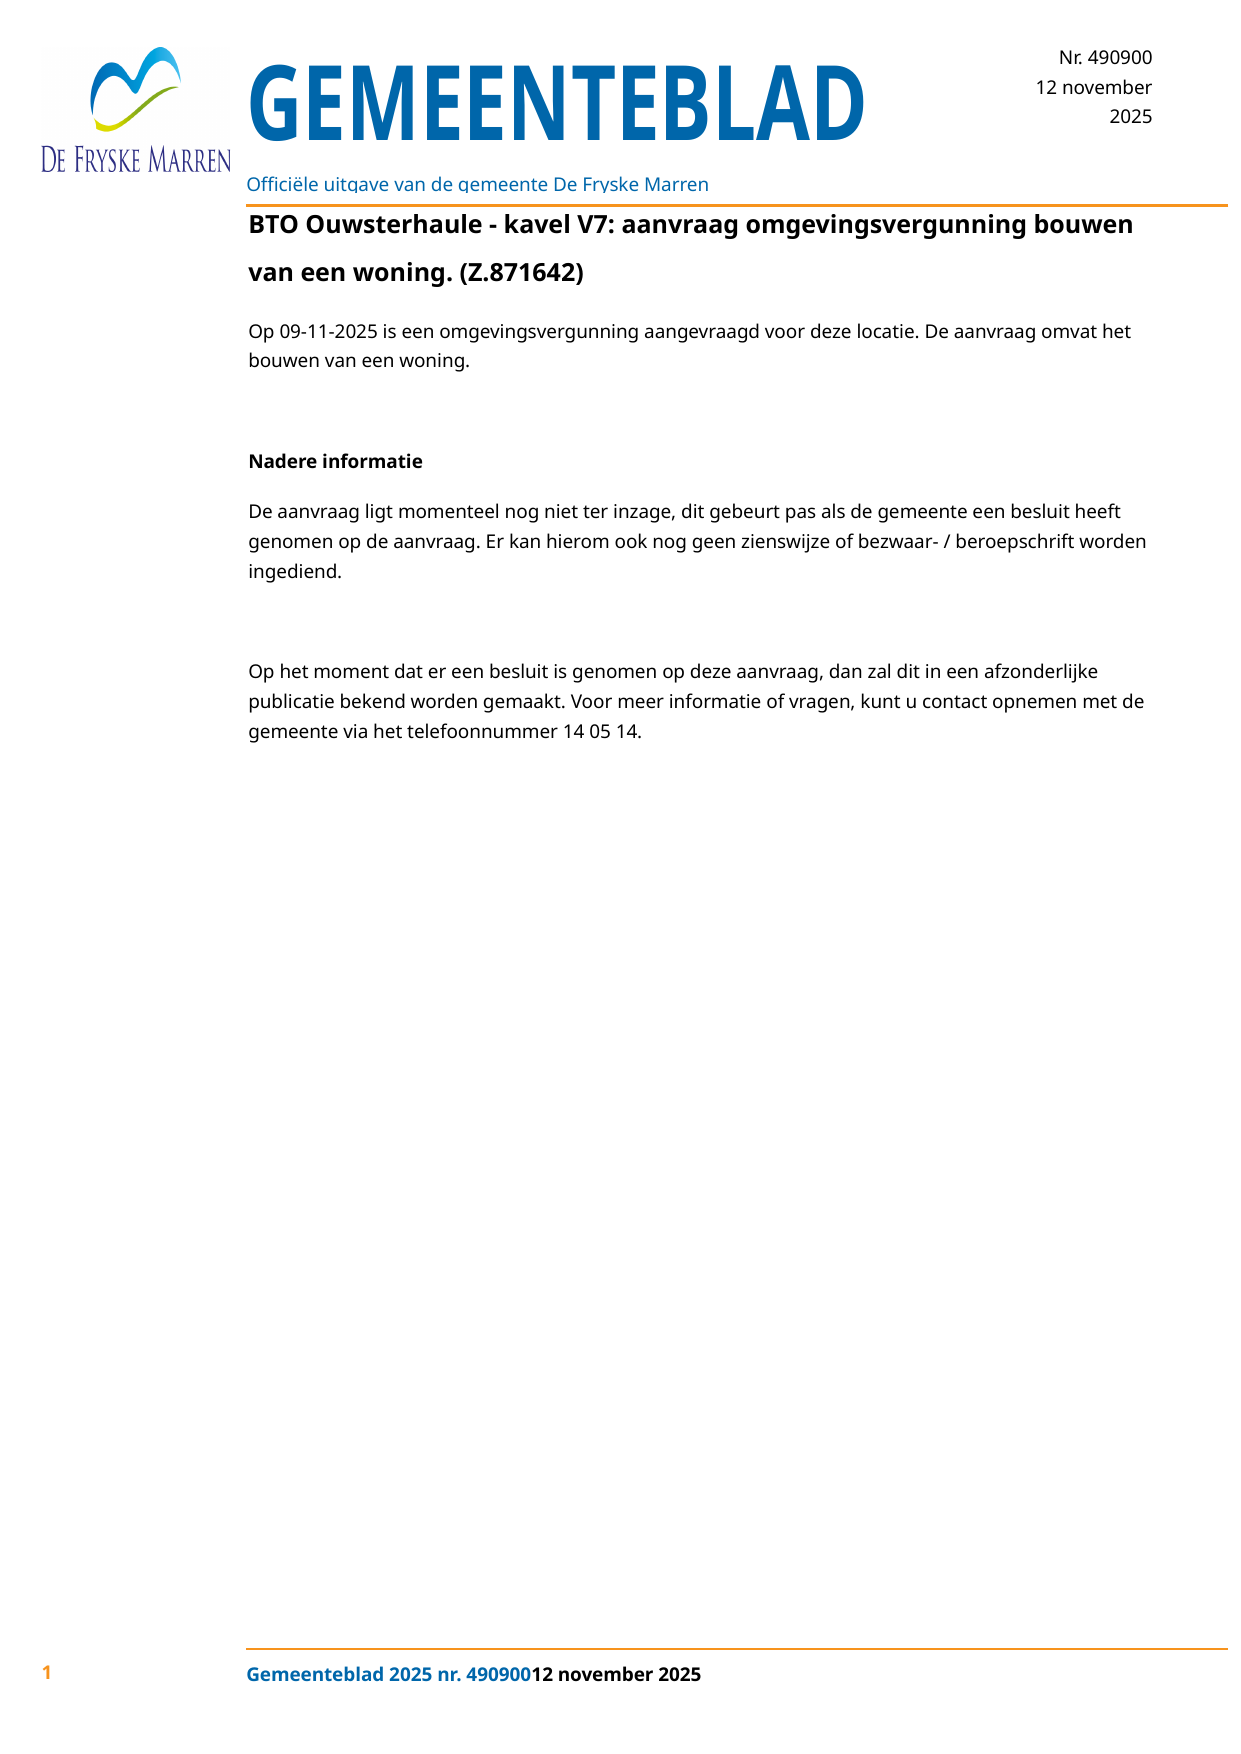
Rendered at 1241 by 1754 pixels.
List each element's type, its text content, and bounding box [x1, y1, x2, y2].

picture [41, 47, 231, 172]
text De aanvraag ligt momenteel nog niet ter inzage, dit gebeurt pas als de gemeente een besluit heeft genomen op de aanvraag. Er kan hierom ook nog geen zienswijze of bezwaar- / beroepschrift worden ingediend. [248, 499, 1152, 584]
text Op het moment dat er een besluit is genomen op deze aanvraag, dan zal dit in een afzonderlijke publicatie bekend worden gemaakt. Voor meer informatie of vragen, kunt u contact opnemen met de gemeente via het telefoonnummer 14 05 14. [248, 659, 1152, 744]
text Nadere informatie [248, 448, 1152, 474]
text BTO Ouwsterhaule - kavel V7: aanvraag omgevingsvergunning bouwen van een woning. (Z.871642) [248, 207, 1152, 288]
text Op 09-11-2025 is een omgevingsvergunning aangevraagd voor deze locatie. De aanvraag omvat het bouwen van een woning. [248, 318, 1152, 373]
